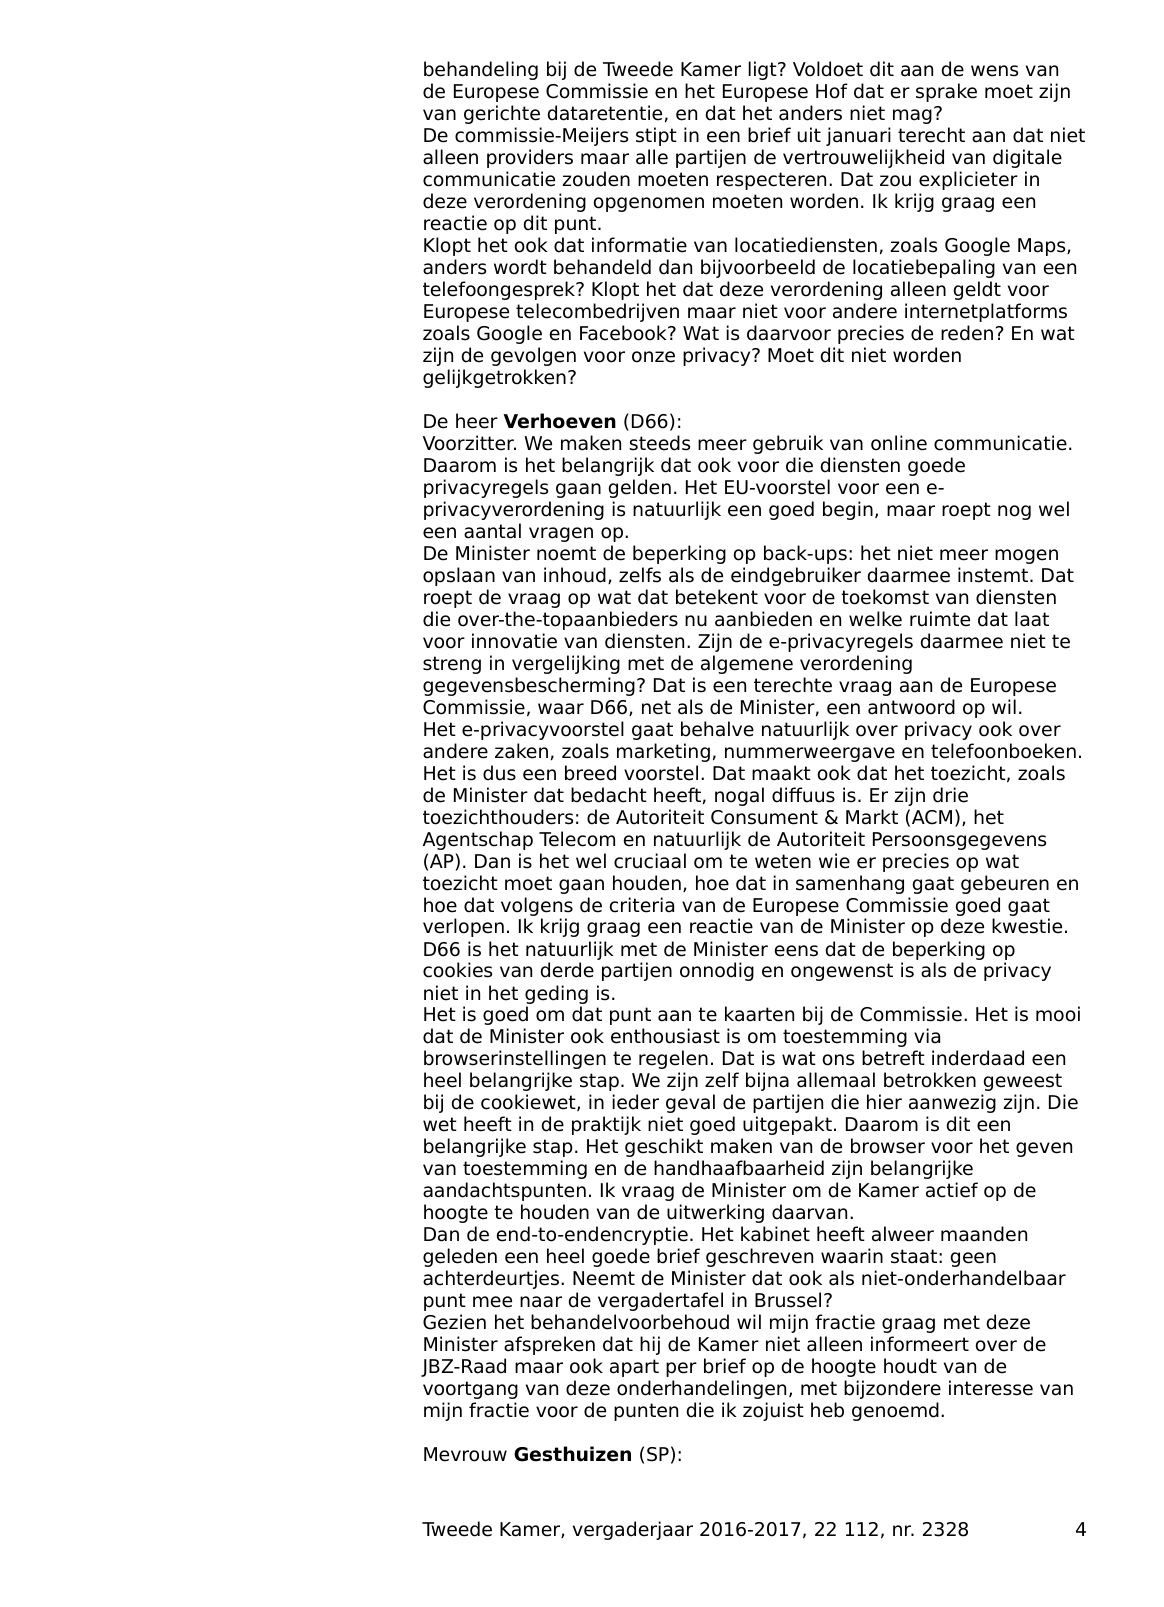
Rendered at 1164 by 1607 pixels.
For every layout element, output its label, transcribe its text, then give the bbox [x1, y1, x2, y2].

text De Minister noemt de beperking op back-ups: het niet meer mogen opslaan van inhoud, zelfs als de eindgebruiker daarmee instemt. Dat roept de vraag op wat dat betekent voor de toekomst van diensten die over-the-topaanbieders nu aanbieden en welke ruimte dat laat voor innovatie van diensten. Zijn de e-privacyregels daarmee niet te streng in vergelijking met de algemene verordening gegevensbescherming? Dat is een terechte vraag aan de Europese Commissie, waar D66, net als de Minister, een antwoord op wil. [422, 543, 1087, 719]
text Klopt het ook dat informatie van locatiediensten, zoals Google Maps, anders wordt behandeld dan bijvoorbeeld de locatiebepaling van een telefoongesprek? Klopt het dat deze verordening alleen geldt voor Europese telecombedrijven maar niet voor andere internetplatforms zoals Google en Facebook? Wat is daarvoor precies de reden? En wat zijn de gevolgen voor onze privacy? Moet dit niet worden gelijkgetrokken? [422, 235, 1087, 389]
text Gezien het behandelvoorbehoud wil mijn fractie graag met deze Minister afspreken dat hij de Kamer niet alleen informeert over de JBZ-Raad maar ook apart per brief op de hoogte houdt van de voortgang van deze onderhandelingen, met bijzondere interesse van mijn fractie voor de punten die ik zojuist heb genoemd. [422, 1312, 1087, 1422]
text behandeling bij de Tweede Kamer ligt? Voldoet dit aan de wens van de Europese Commissie en het Europese Hof dat er sprake moet zijn van gerichte dataretentie, en dat het anders niet mag? [422, 59, 1087, 125]
text Mevrouw Gesthuizen (SP): [422, 1444, 1087, 1466]
text Dan de end-to-endencryptie. Het kabinet heeft alweer maanden geleden een heel goede brief geschreven waarin staat: geen achterdeurtjes. Neemt de Minister dat ook als niet-onderhandelbaar punt mee naar de vergadertafel in Brussel? [422, 1224, 1087, 1312]
text Voorzitter. We maken steeds meer gebruik van online communicatie. Daarom is het belangrijk dat ook voor die diensten goede privacyregels gaan gelden. Het EU-voorstel voor een e-privacyverordening is natuurlijk een goed begin, maar roept nog wel een aantal vragen op. [422, 433, 1087, 543]
text De heer Verhoeven (D66): [422, 411, 1087, 433]
text Het is goed om dat punt aan te kaarten bij de Commissie. Het is mooi dat de Minister ook enthousiast is om toestemming via browserinstellingen te regelen. Dat is wat ons betreft inderdaad een heel belangrijke stap. We zijn zelf bijna allemaal betrokken geweest bij de cookiewet, in ieder geval de partijen die hier aanwezig zijn. Die wet heeft in de praktijk niet goed uitgepakt. Daarom is dit een belangrijke stap. Het geschikt maken van de browser voor het geven van toestemming en de handhaafbaarheid zijn belangrijke aandachtspunten. Ik vraag de Minister om de Kamer actief op de hoogte te houden van de uitwerking daarvan. [422, 1004, 1087, 1224]
text De commissie-Meijers stipt in een brief uit januari terecht aan dat niet alleen providers maar alle partijen de vertrouwelijkheid van digitale communicatie zouden moeten respecteren. Dat zou explicieter in deze verordening opgenomen moeten worden. Ik krijg graag een reactie op dit punt. [422, 125, 1087, 235]
text Het e-privacyvoorstel gaat behalve natuurlijk over privacy ook over andere zaken, zoals marketing, nummerweergave en telefoonboeken. Het is dus een breed voorstel. Dat maakt ook dat het toezicht, zoals de Minister dat bedacht heeft, nogal diffuus is. Er zijn drie toezichthouders: de Autoriteit Consument & Markt (ACM), het Agentschap Telecom en natuurlijk de Autoriteit Persoonsgegevens (AP). Dan is het wel cruciaal om te weten wie er precies op wat toezicht moet gaan houden, hoe dat in samenhang gaat gebeuren en hoe dat volgens de criteria van de Europese Commissie goed gaat verlopen. Ik krijg graag een reactie van de Minister op deze kwestie. D66 is het natuurlijk met de Minister eens dat de beperking op cookies van derde partijen onnodig en ongewenst is als de privacy niet in het geding is. [422, 719, 1087, 1004]
